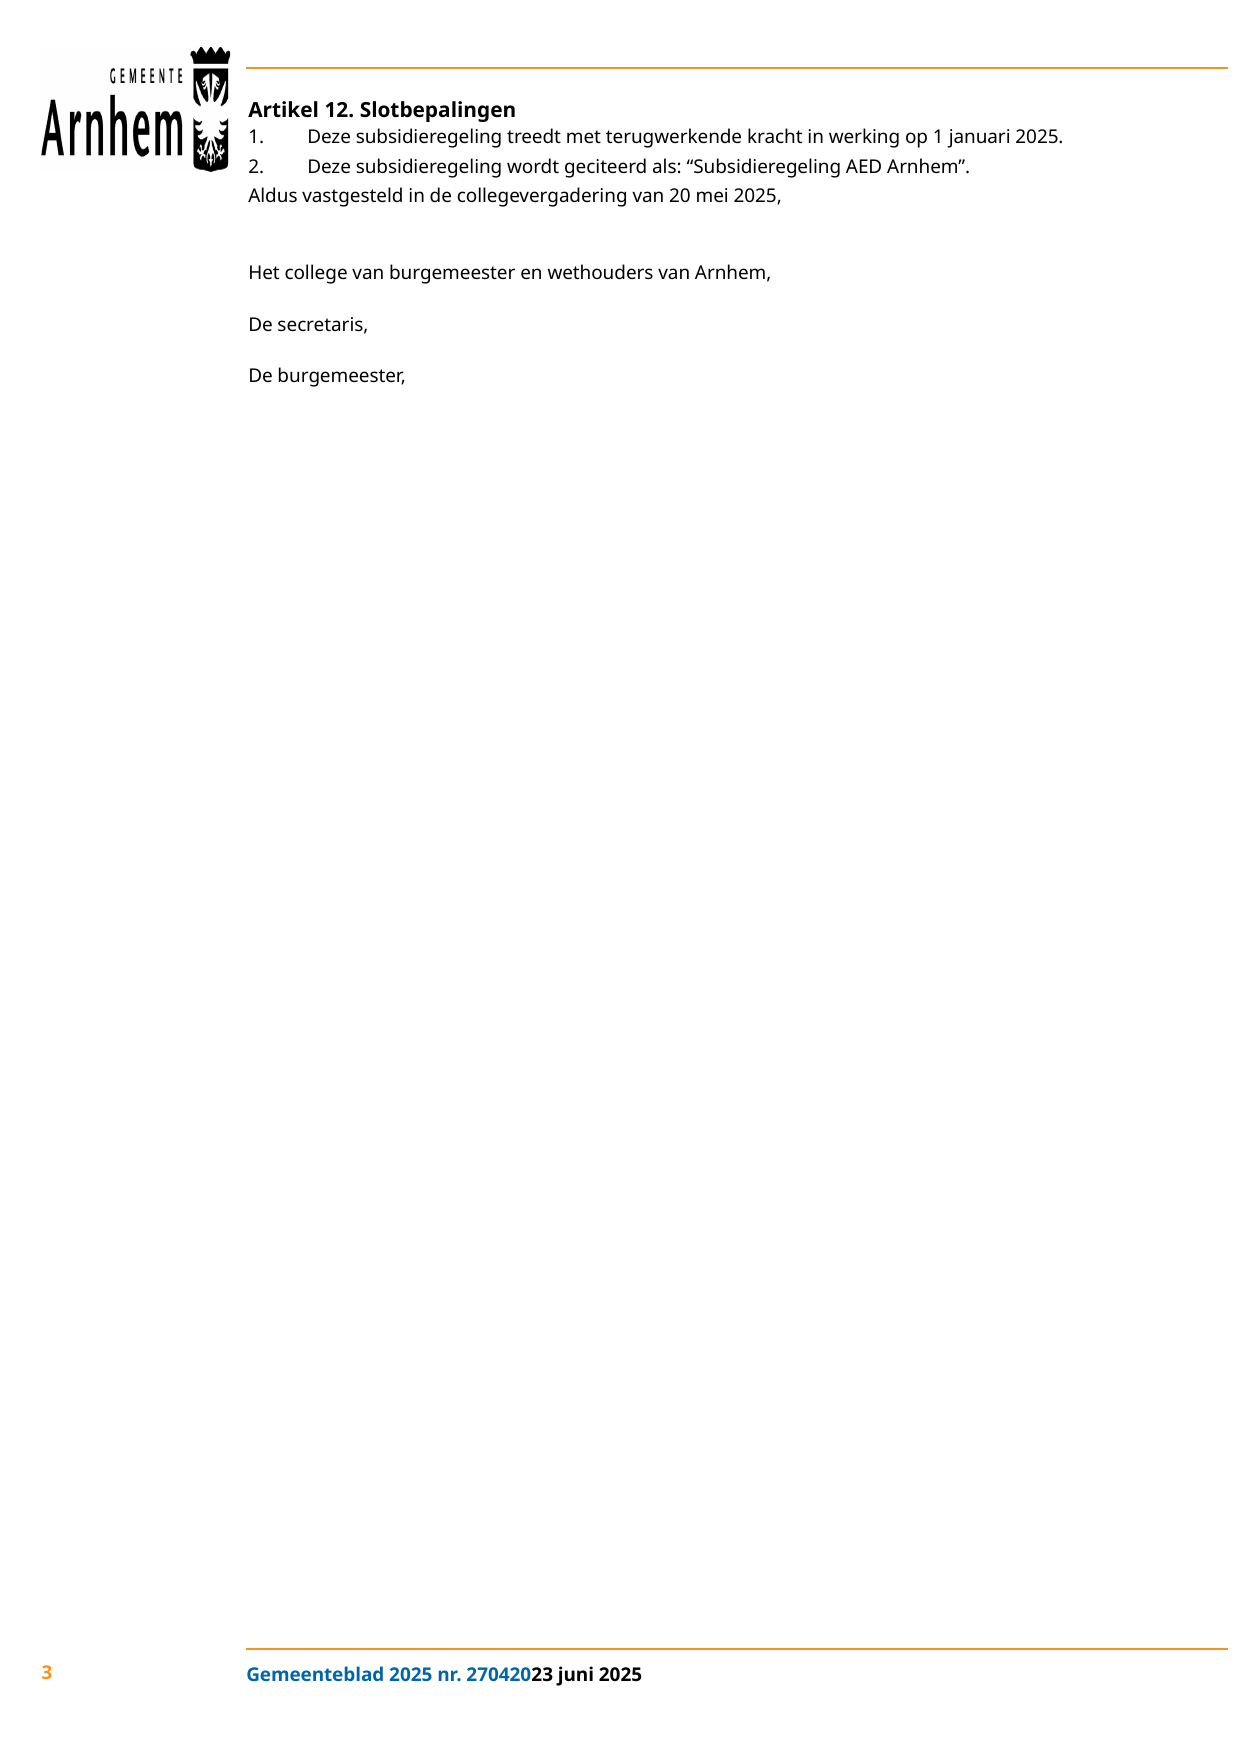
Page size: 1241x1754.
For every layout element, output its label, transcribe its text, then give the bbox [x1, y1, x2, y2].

text De secretaris, [248, 311, 1152, 337]
text Artikel 12. Slotbepalingen [248, 95, 1152, 123]
list Deze subsidieregeling treedt met terugwerkende kracht in werking op 1 januari 2025. [248, 123, 1152, 149]
text Het college van burgemeester en wethouders van Arnhem, [248, 259, 1152, 285]
list Deze subsidieregeling wordt geciteerd als: “Subsidieregeling AED Arnhem”. [248, 153, 1152, 178]
text De burgemeester, [248, 362, 1152, 388]
picture [41, 47, 231, 172]
text Aldus vastgesteld in de collegevergadering van 20 mei 2025, [248, 182, 1152, 208]
